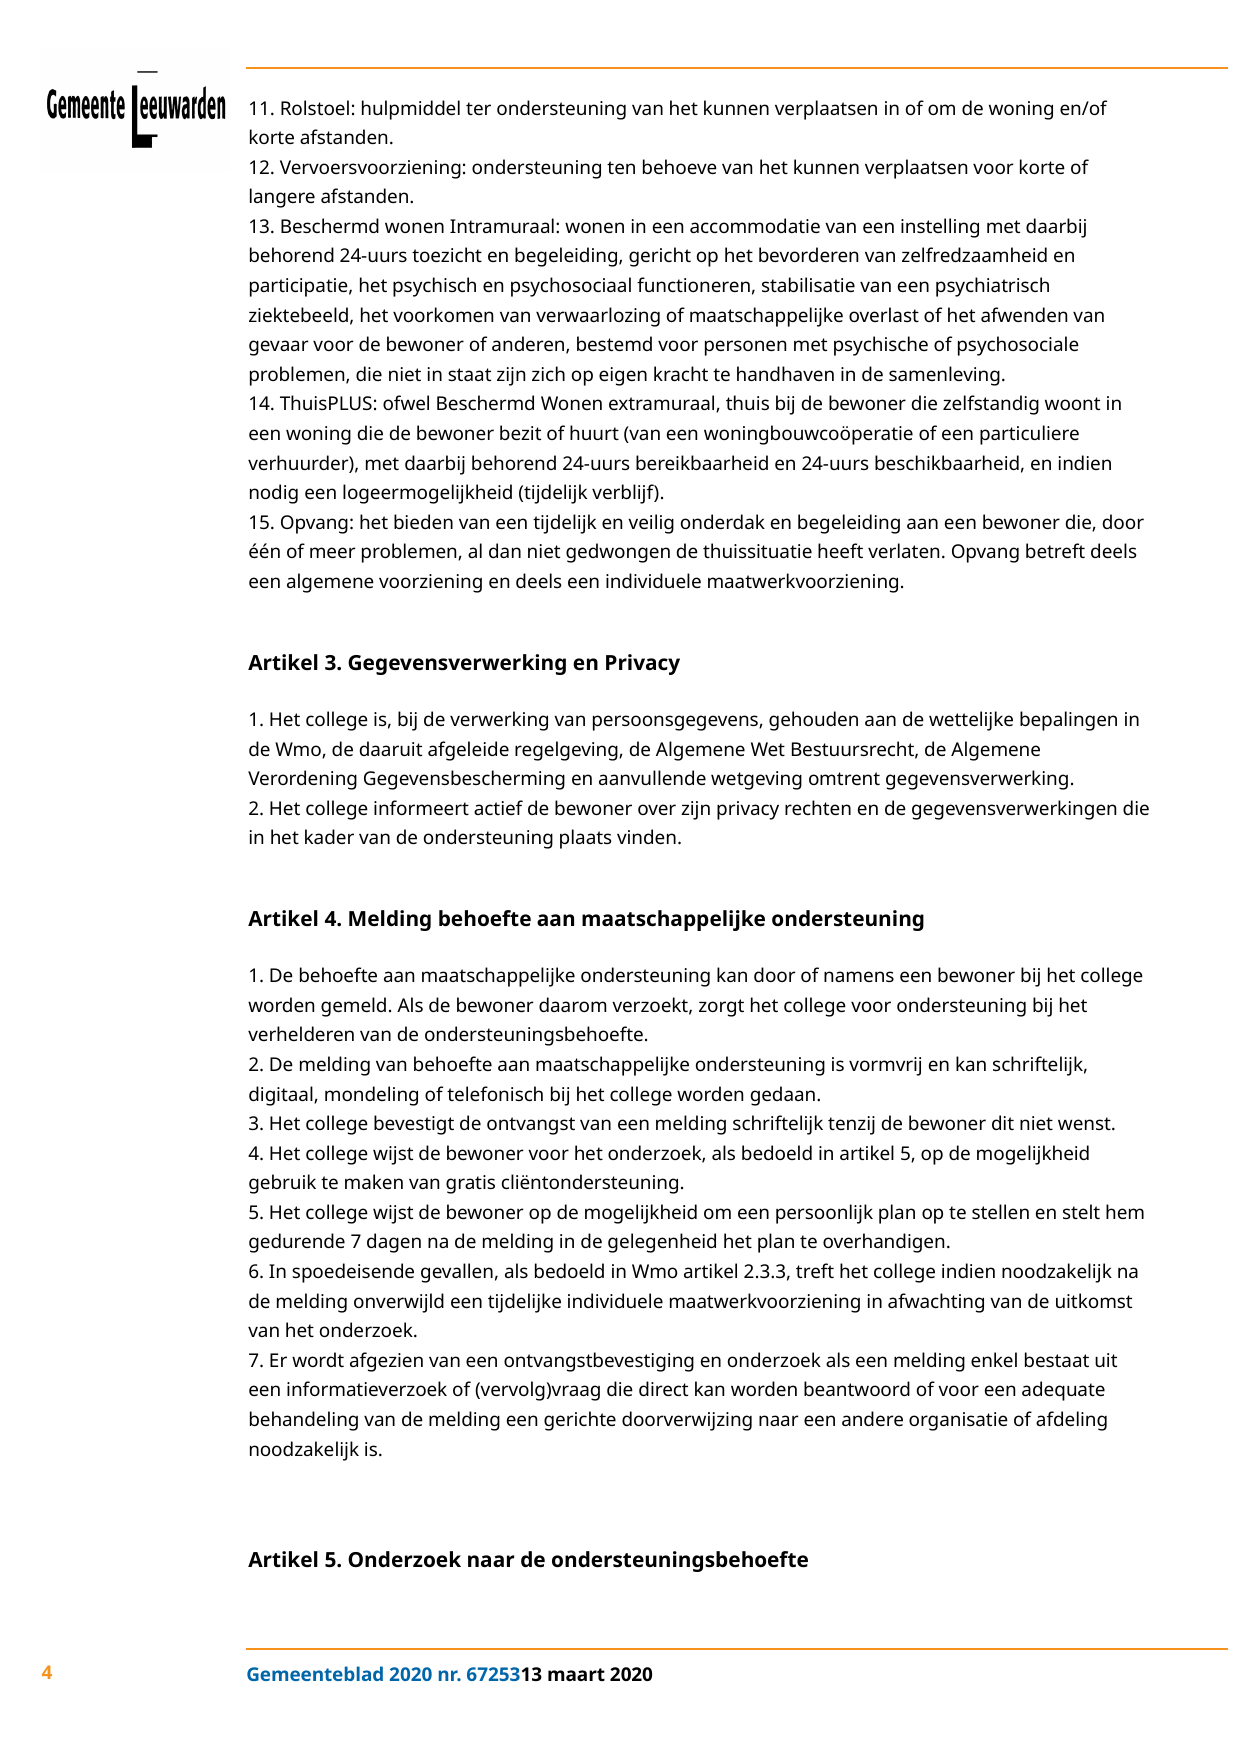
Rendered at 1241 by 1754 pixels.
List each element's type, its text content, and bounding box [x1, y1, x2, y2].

text Artikel 4. Melding behoefte aan maatschappelijke ondersteuning [248, 904, 1152, 933]
text 15. Opvang: het bieden van een tijdelijk en veilig onderdak en begeleiding aan een bewoner die, door één of meer problemen, al dan niet gedwongen de thuissituatie heeft verlaten. Opvang betreft deels een algemene voorziening en deels een individuele maatwerkvoorziening. [248, 509, 1152, 594]
text 11. Rolstoel: hulpmiddel ter ondersteuning van het kunnen verplaatsen in of om de woning en/of korte afstanden. [248, 95, 1152, 150]
text 2. Het college informeert actief de bewoner over zijn privacy rechten en de gegevensverwerkingen die in het kader van de ondersteuning plaats vinden. [248, 795, 1152, 850]
picture [41, 47, 231, 172]
text 2. De melding van behoefte aan maatschappelijke ondersteuning is vormvrij en kan schriftelijk, digitaal, mondeling of telefonisch bij het college worden gedaan. [248, 1051, 1152, 1107]
text Artikel 5. Onderzoek naar de ondersteuningsbehoefte [248, 1545, 1152, 1574]
text 13. Beschermd wonen Intramuraal: wonen in een accommodatie van een instelling met daarbij behorend 24-uurs toezicht en begeleiding, gericht op het bevorderen van zelfredzaamheid en participatie, het psychisch en psychosociaal functioneren, stabilisatie van een psychiatrisch ziektebeeld, het voorkomen van verwaarlozing of maatschappelijke overlast of het afwenden van gevaar voor de bewoner of anderen, bestemd voor personen met psychische of psychosociale problemen, die niet in staat zijn zich op eigen kracht te handhaven in de samenleving. [248, 213, 1152, 387]
text 7. Er wordt afgezien van een ontvangstbevestiging en onderzoek als een melding enkel bestaat uit een informatieverzoek of (vervolg)vraag die direct kan worden beantwoord of voor een adequate behandeling van de melding een gerichte doorverwijzing naar een andere organisatie of afdeling noodzakelijk is. [248, 1347, 1152, 1462]
text 14. ThuisPLUS: ofwel Beschermd Wonen extramuraal, thuis bij de bewoner die zelfstandig woont in een woning die de bewoner bezit of huurt (van een woningbouwcoöperatie of een particuliere verhuurder), met daarbij behorend 24-uurs bereikbaarheid en 24-uurs beschikbaarheid, en indien nodig een logeermogelijkheid (tijdelijk verblijf). [248, 391, 1152, 505]
text 1. De behoefte aan maatschappelijke ondersteuning kan door of namens een bewoner bij het college worden gemeld. Als de bewoner daarom verzoekt, zorgt het college voor ondersteuning bij het verhelderen van de ondersteuningsbehoefte. [248, 962, 1152, 1047]
text 1. Het college is, bij de verwerking van persoonsgegevens, gehouden aan de wettelijke bepalingen in de Wmo, de daaruit afgeleide regelgeving, de Algemene Wet Bestuursrecht, de Algemene Verordening Gegevensbescherming en aanvullende wetgeving omtrent gegevensverwerking. [248, 706, 1152, 791]
text 6. In spoedeisende gevallen, als bedoeld in Wmo artikel 2.3.3, treft het college indien noodzakelijk na de melding onverwijld een tijdelijke individuele maatwerkvoorziening in afwachting van de uitkomst van het onderzoek. [248, 1258, 1152, 1343]
text 3. Het college bevestigt de ontvangst van een melding schriftelijk tenzij de bewoner dit niet wenst. [248, 1110, 1152, 1136]
text Artikel 3. Gegevensverwerking en Privacy [248, 648, 1152, 677]
text 4. Het college wijst de bewoner voor het onderzoek, als bedoeld in artikel 5, op de mogelijkheid gebruik te maken van gratis cliëntondersteuning. [248, 1140, 1152, 1195]
text 12. Vervoersvoorziening: ondersteuning ten behoeve van het kunnen verplaatsen voor korte of langere afstanden. [248, 154, 1152, 209]
text 5. Het college wijst de bewoner op de mogelijkheid om een persoonlijk plan op te stellen en stelt hem gedurende 7 dagen na de melding in de gelegenheid het plan te overhandigen. [248, 1199, 1152, 1254]
